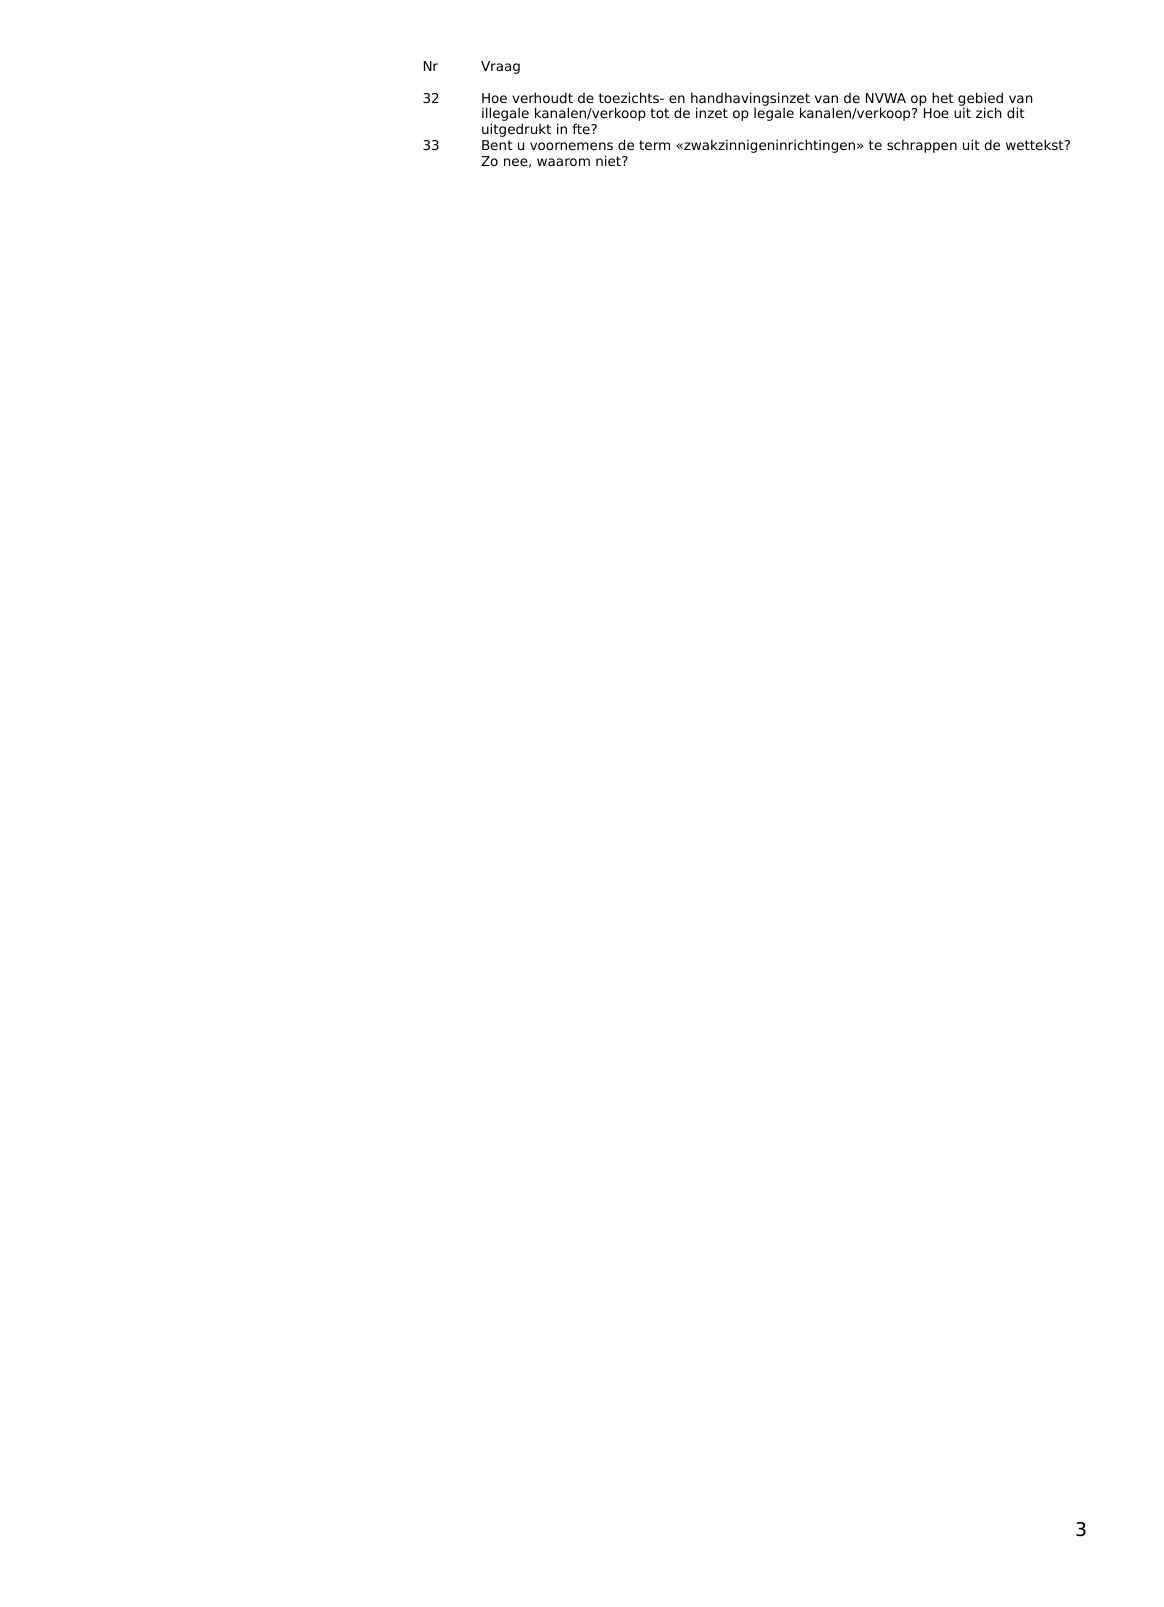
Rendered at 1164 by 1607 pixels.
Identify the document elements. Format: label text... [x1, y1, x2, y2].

table_cell Hoe verhoudt de toezichts- en handhavingsinzet van de NVWA op het gebied van illegale kanalen/verkoop tot de inzet op legale kanalen/verkoop? Hoe uit zich dit uitgedrukt in fte? [475, 91, 1087, 138]
table_cell [422, 75, 475, 91]
table_cell 32 [422, 91, 475, 138]
table_header Vraag [475, 59, 1087, 75]
table_cell Bent u voornemens de term «zwakzinnigeninrichtingen» te schrappen uit de wettekst? Zo nee, waarom niet? [475, 138, 1087, 169]
table_cell 33 [422, 138, 475, 169]
table_header Nr [422, 59, 475, 75]
table_cell [475, 75, 1087, 91]
